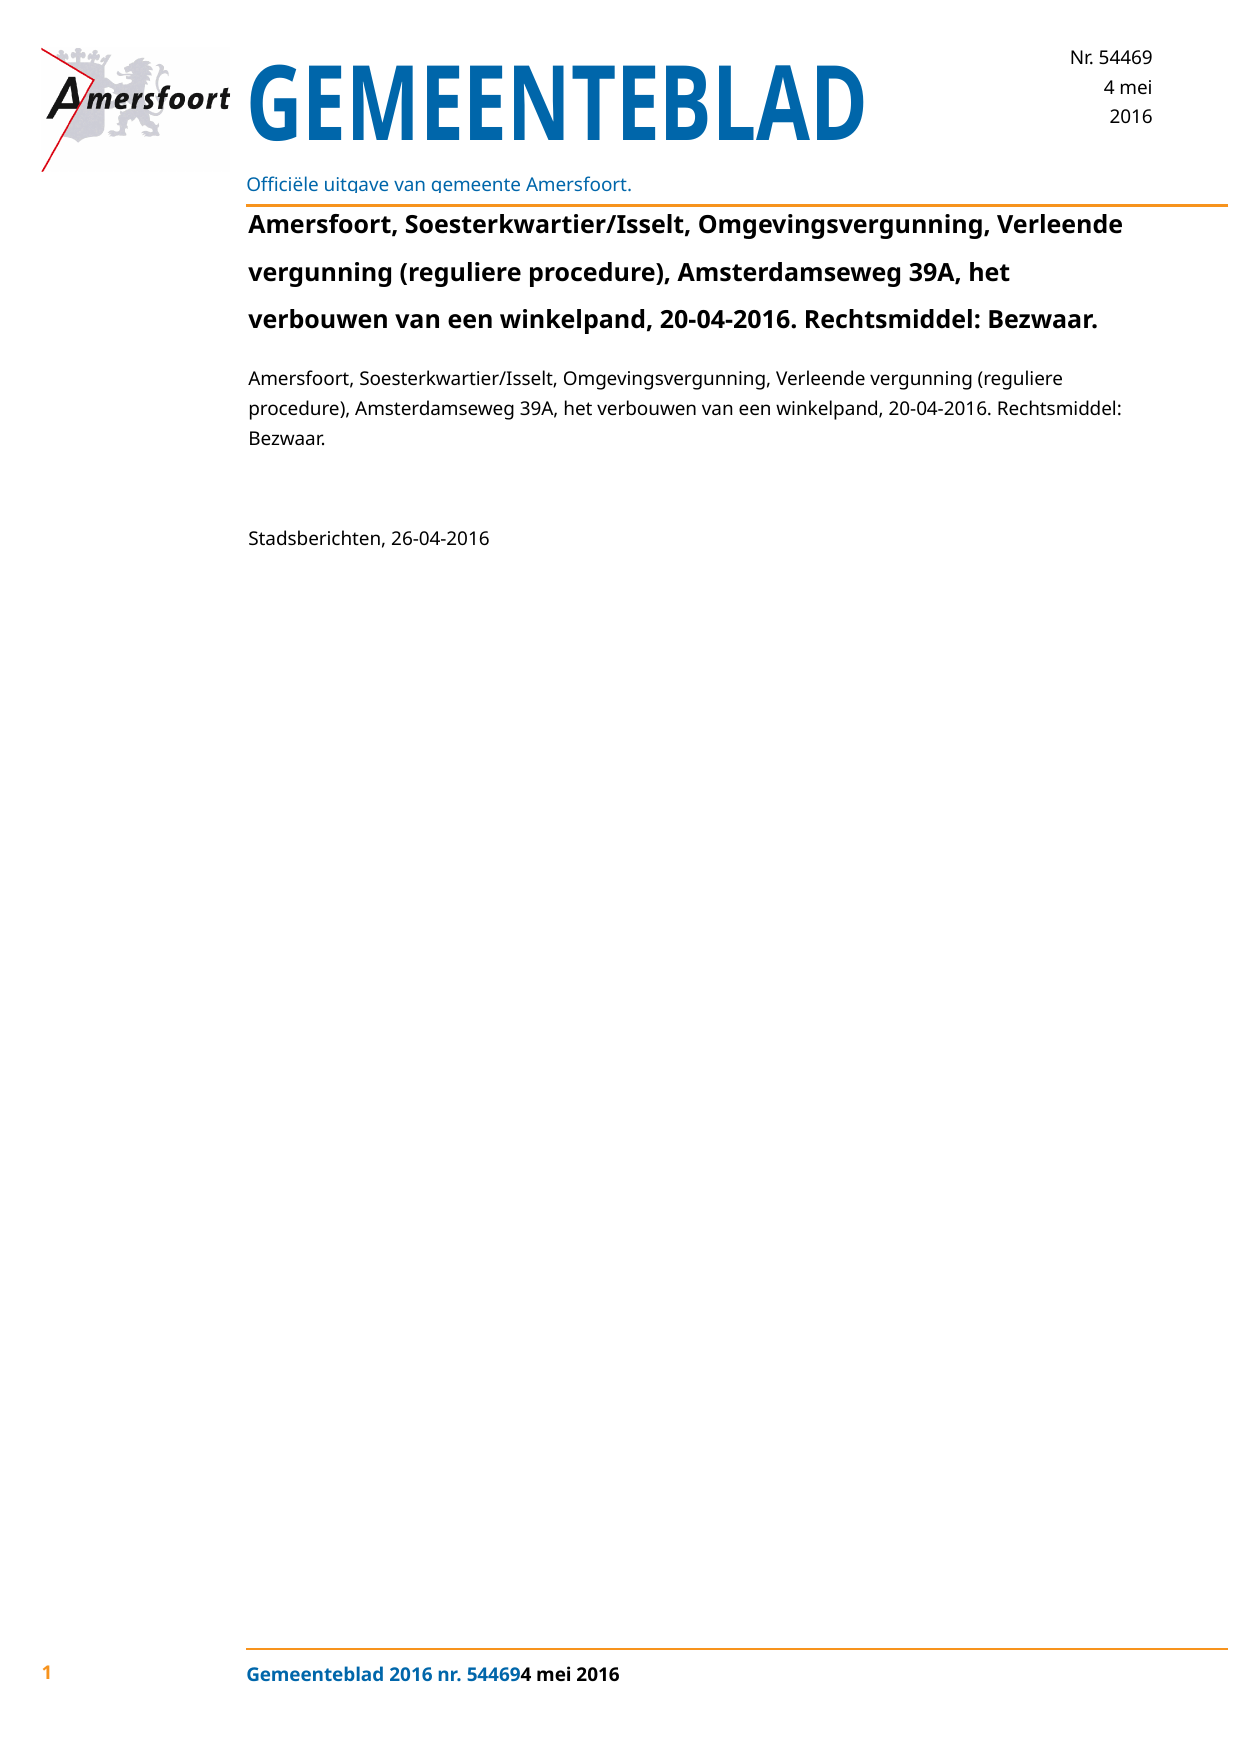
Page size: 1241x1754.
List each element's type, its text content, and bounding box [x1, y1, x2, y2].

picture [41, 47, 231, 172]
text Amersfoort, Soesterkwartier/Isselt, Omgevingsvergunning, Verleende vergunning (reguliere procedure), Amsterdamseweg 39A, het verbouwen van een winkelpand, 20-04-2016. Rechtsmiddel: Bezwaar. [248, 207, 1152, 336]
text Stadsberichten, 26-04-2016 [248, 526, 1152, 551]
text Amersfoort, Soesterkwartier/Isselt, Omgevingsvergunning, Verleende vergunning (reguliere procedure), Amsterdamseweg 39A, het verbouwen van een winkelpand, 20-04-2016. Rechtsmiddel: Bezwaar. [248, 366, 1152, 450]
